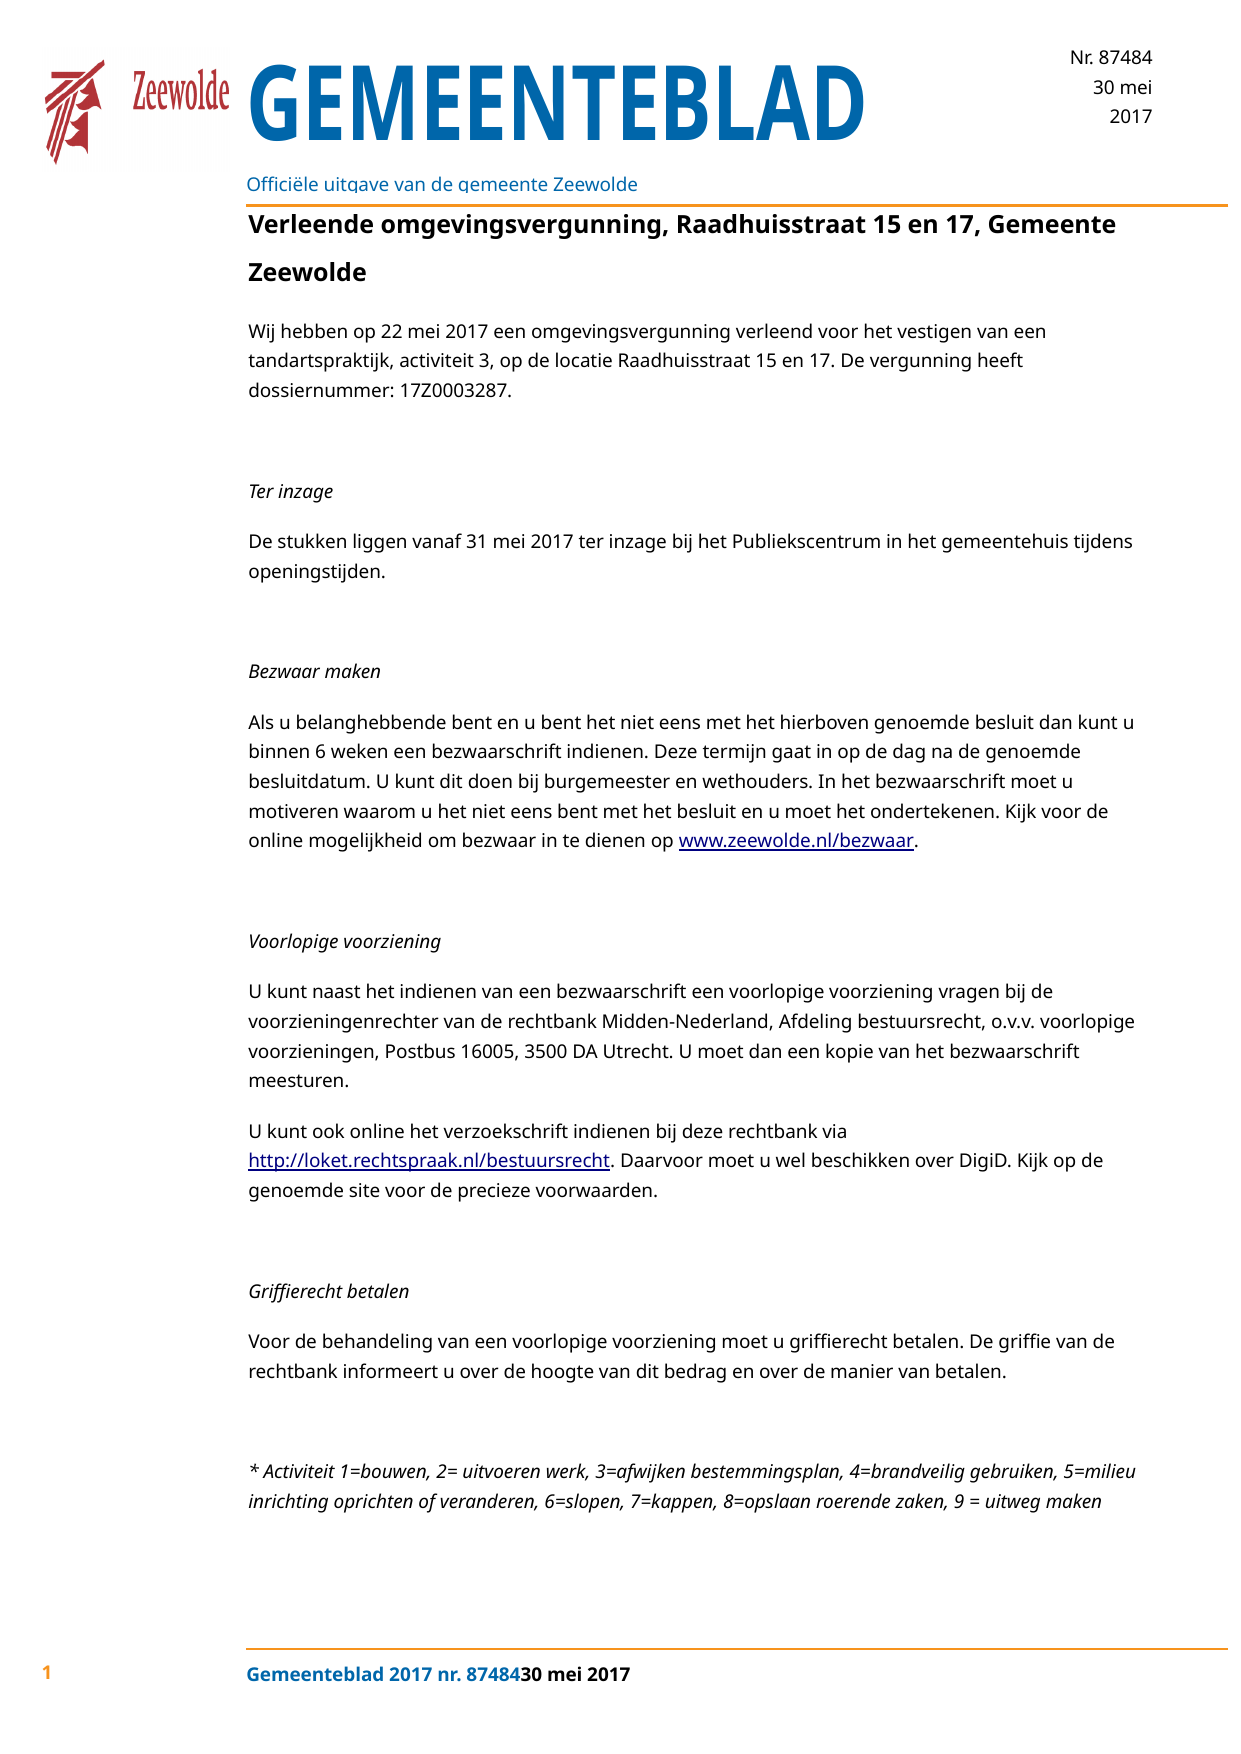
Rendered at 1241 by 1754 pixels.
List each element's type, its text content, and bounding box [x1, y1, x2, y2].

text Wij hebben op 22 mei 2017 een omgevingsvergunning verleend voor het vestigen van een tandartspraktijk, activiteit 3, op de locatie Raadhuisstraat 15 en 17. De vergunning heeft dossiernummer: 17Z0003287. [248, 318, 1152, 403]
text Voor de behandeling van een voorlopige voorziening moet u griffierecht betalen. De griffie van de rechtbank informeert u over de hoogte van dit bedrag en over de manier van betalen. [248, 1328, 1152, 1384]
text Verleende omgevingsvergunning, Raadhuisstraat 15 en 17, Gemeente Zeewolde [248, 207, 1152, 288]
text * Activiteit 1=bouwen, 2= uitvoeren werk, 3=afwijken bestemmingsplan, 4=brandveilig gebruiken, 5=milieu inrichting oprichten of veranderen, 6=slopen, 7=kappen, 8=opslaan roerende zaken, 9 = uitweg maken [248, 1459, 1152, 1514]
text De stukken liggen vanaf 31 mei 2017 ter inzage bij het Publiekscentrum in het gemeentehuis tijdens openingstijden. [248, 528, 1152, 584]
text Als u belanghebbende bent en u bent het niet eens met het hierboven genoemde besluit dan kunt u binnen 6 weken een bezwaarschrift indienen. Deze termijn gaat in op de dag na de genoemde besluitdatum. U kunt dit doen bij burgemeester en wethouders. In het bezwaarschrift moet u motiveren waarom u het niet eens bent met het besluit en u moet het ondertekenen. Kijk voor de online mogelijkheid om bezwaar in te dienen op www.zeewolde.nl/bezwaar. [248, 709, 1152, 853]
text Griffierecht betalen [248, 1278, 1152, 1304]
text Ter inzage [248, 478, 1152, 504]
text U kunt naast het indienen van een bezwaarschrift een voorlopige voorziening vragen bij de voorzieningenrechter van de rechtbank Midden-Nederland, Afdeling bestuursrecht, o.v.v. voorlopige voorzieningen, Postbus 16005, 3500 DA Utrecht. U moet dan een kopie van het bezwaarschrift meesturen. [248, 979, 1152, 1093]
text U kunt ook online het verzoekschrift indienen bij deze rechtbank via http://loket.rechtspraak.nl/bestuursrecht. Daarvoor moet u wel beschikken over DigiD. Kijk op de genoemde site voor de precieze voorwaarden. [248, 1118, 1152, 1203]
picture [41, 47, 231, 172]
text Voorlopige voorziening [248, 928, 1152, 954]
text Bezwaar maken [248, 659, 1152, 684]
